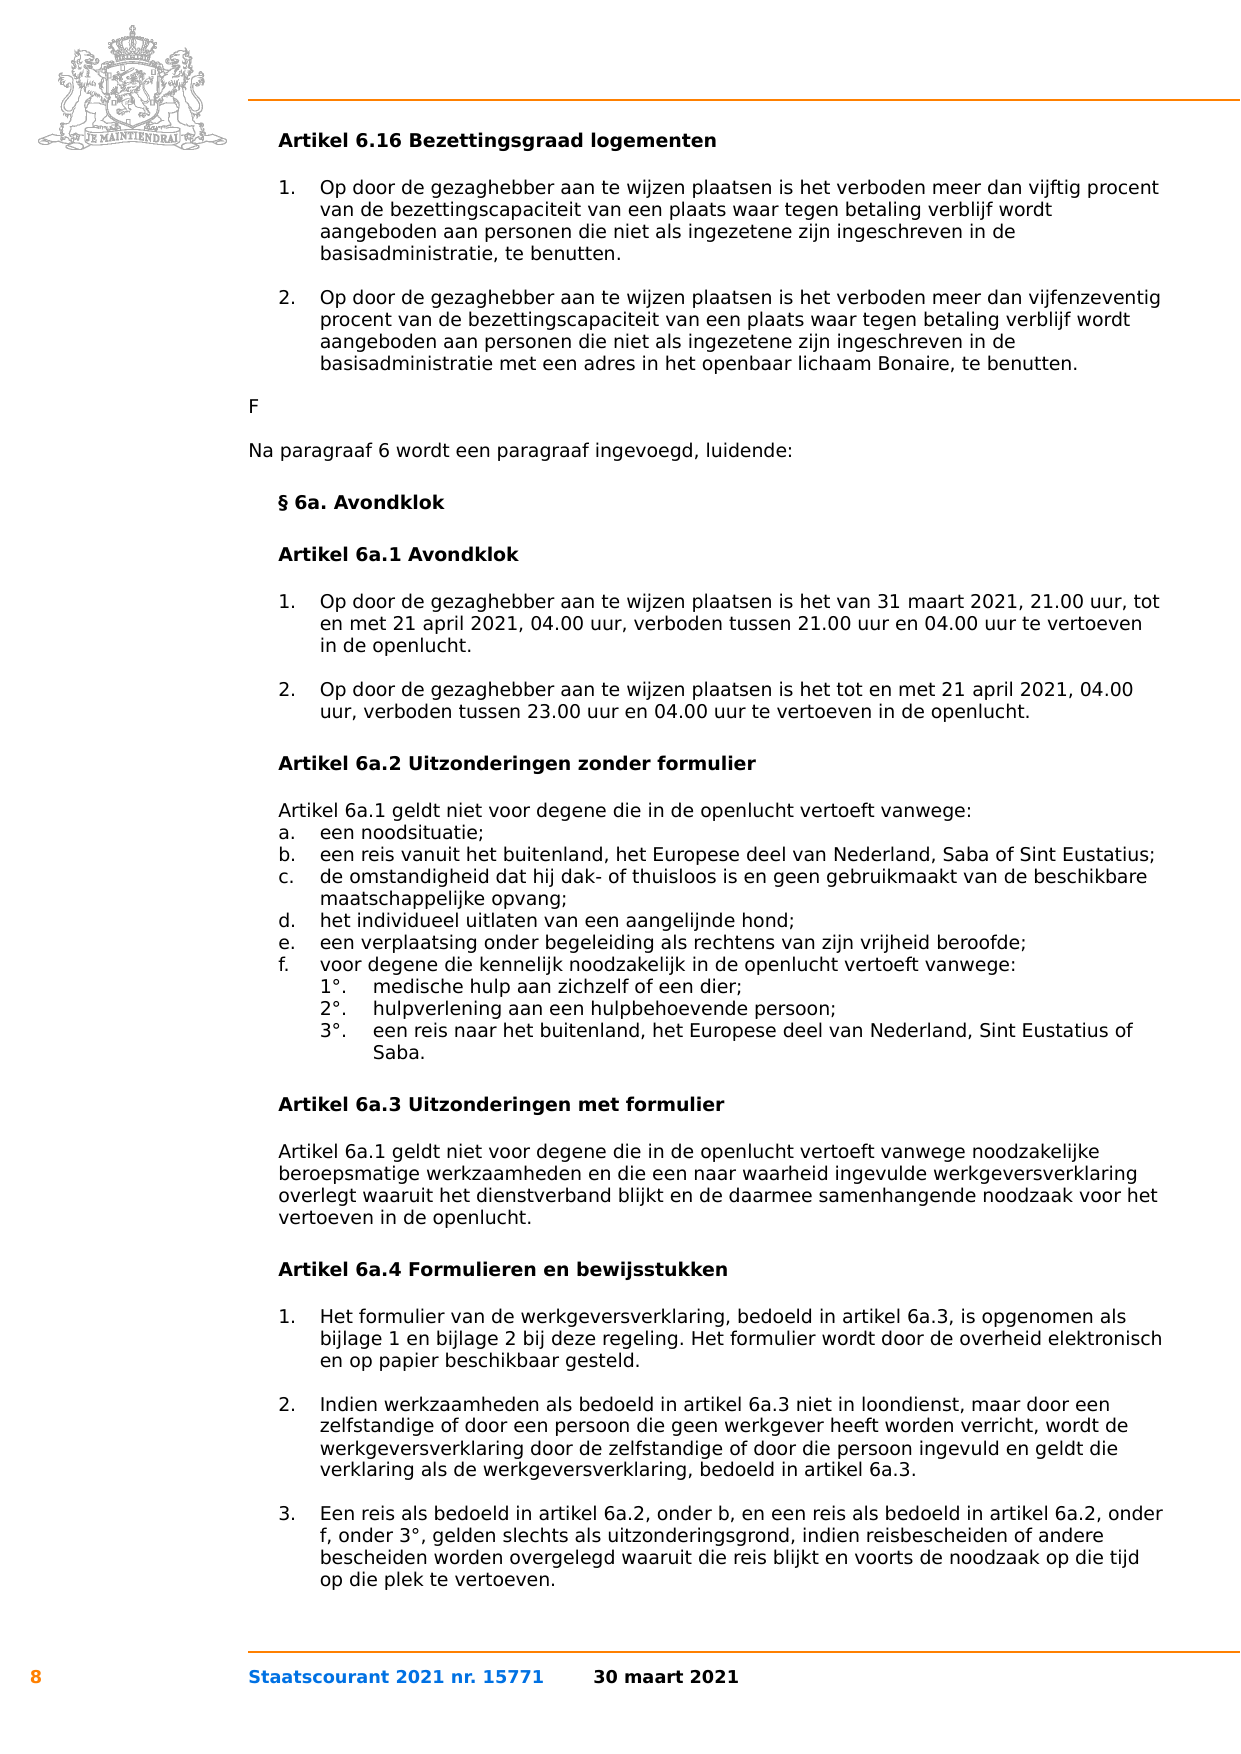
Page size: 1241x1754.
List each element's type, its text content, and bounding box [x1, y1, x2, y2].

text a. een noodsituatie; [278, 822, 1163, 844]
text 2°. hulpverlening aan een hulpbehoevende persoon; [319, 998, 1163, 1020]
text 1°. medische hulp aan zichzelf of een dier; [319, 976, 1163, 998]
text 1. Het formulier van de werkgeversverklaring, bedoeld in artikel 6a.3, is opgenomen als bijlage 1 en bijlage 2 bij deze regeling. Het formulier wordt door de overheid elektronisch en op papier beschikbaar gesteld. [278, 1306, 1163, 1372]
text 3. Een reis als bedoeld in artikel 6a.2, onder b, en een reis als bedoeld in artikel 6a.2, onder f, onder 3°, gelden slechts als uitzonderingsgrond, indien reisbescheiden of andere bescheiden worden overgelegd waaruit die reis blijkt en voorts de noodzaak op die tijd op die plek te vertoeven. [278, 1503, 1163, 1591]
text 1. Op door de gezaghebber aan te wijzen plaatsen is het van 31 maart 2021, 21.00 uur, tot en met 21 april 2021, 04.00 uur, verboden tussen 21.00 uur en 04.00 uur te vertoeven in de openlucht. [278, 591, 1163, 657]
subtitle § 6a. Avondklok [278, 492, 1163, 514]
subtitle Artikel 6a.1 Avondklok [278, 544, 1163, 566]
subtitle Artikel 6a.3 Uitzonderingen met formulier [278, 1094, 1163, 1116]
text f. voor degene die kennelijk noodzakelijk in de openlucht vertoeft vanwege: [278, 954, 1163, 976]
text 2. Op door de gezaghebber aan te wijzen plaatsen is het verboden meer dan vijfenzeventig procent van de bezettingscapaciteit van een plaats waar tegen betaling verblijf wordt aangeboden aan personen die niet als ingezetene zijn ingeschreven in de basisadministratie met een adres in het openbaar lichaam Bonaire, te benutten. [278, 287, 1163, 374]
text Na paragraaf 6 wordt een paragraaf ingevoegd, luidende: [248, 440, 1163, 462]
text Artikel 6a.1 geldt niet voor degene die in de openlucht vertoeft vanwege: [278, 800, 1163, 822]
text e. een verplaatsing onder begeleiding als rechtens van zijn vrijheid beroofde; [278, 932, 1163, 954]
text 2. Indien werkzaamheden als bedoeld in artikel 6a.3 niet in loondienst, maar door een zelfstandige of door een persoon die geen werkgever heeft worden verricht, wordt de werkgeversverklaring door de zelfstandige of door die persoon ingevuld en geldt die verklaring als de werkgeversverklaring, bedoeld in artikel 6a.3. [278, 1393, 1163, 1481]
subtitle Artikel 6a.2 Uitzonderingen zonder formulier [278, 753, 1163, 775]
subtitle Artikel 6a.4 Formulieren en bewijsstukken [278, 1259, 1163, 1281]
text Artikel 6a.1 geldt niet voor degene die in de openlucht vertoeft vanwege noodzakelijke beroepsmatige werkzaamheden en die een naar waarheid ingevulde werkgeversverklaring overlegt waaruit het dienstverband blijkt en de daarmee samenhangende noodzaak voor het vertoeven in de openlucht. [278, 1141, 1163, 1229]
text F [248, 396, 1163, 418]
text c. de omstandigheid dat hij dak- of thuisloos is en geen gebruikmaakt van de beschikbare maatschappelijke opvang; [278, 866, 1163, 910]
text 3°. een reis naar het buitenland, het Europese deel van Nederland, Sint Eustatius of Saba. [319, 1020, 1163, 1064]
picture [38, 25, 227, 150]
subtitle Artikel 6.16 Bezettingsgraad logementen [278, 130, 1163, 152]
text d. het individueel uitlaten van een aangelijnde hond; [278, 910, 1163, 932]
text b. een reis vanuit het buitenland, het Europese deel van Nederland, Saba of Sint Eustatius; [278, 844, 1163, 866]
text 1. Op door de gezaghebber aan te wijzen plaatsen is het verboden meer dan vijftig procent van de bezettingscapaciteit van een plaats waar tegen betaling verblijf wordt aangeboden aan personen die niet als ingezetene zijn ingeschreven in de basisadministratie, te benutten. [278, 177, 1163, 265]
text 2. Op door de gezaghebber aan te wijzen plaatsen is het tot en met 21 april 2021, 04.00 uur, verboden tussen 23.00 uur en 04.00 uur te vertoeven in de openlucht. [278, 679, 1163, 723]
